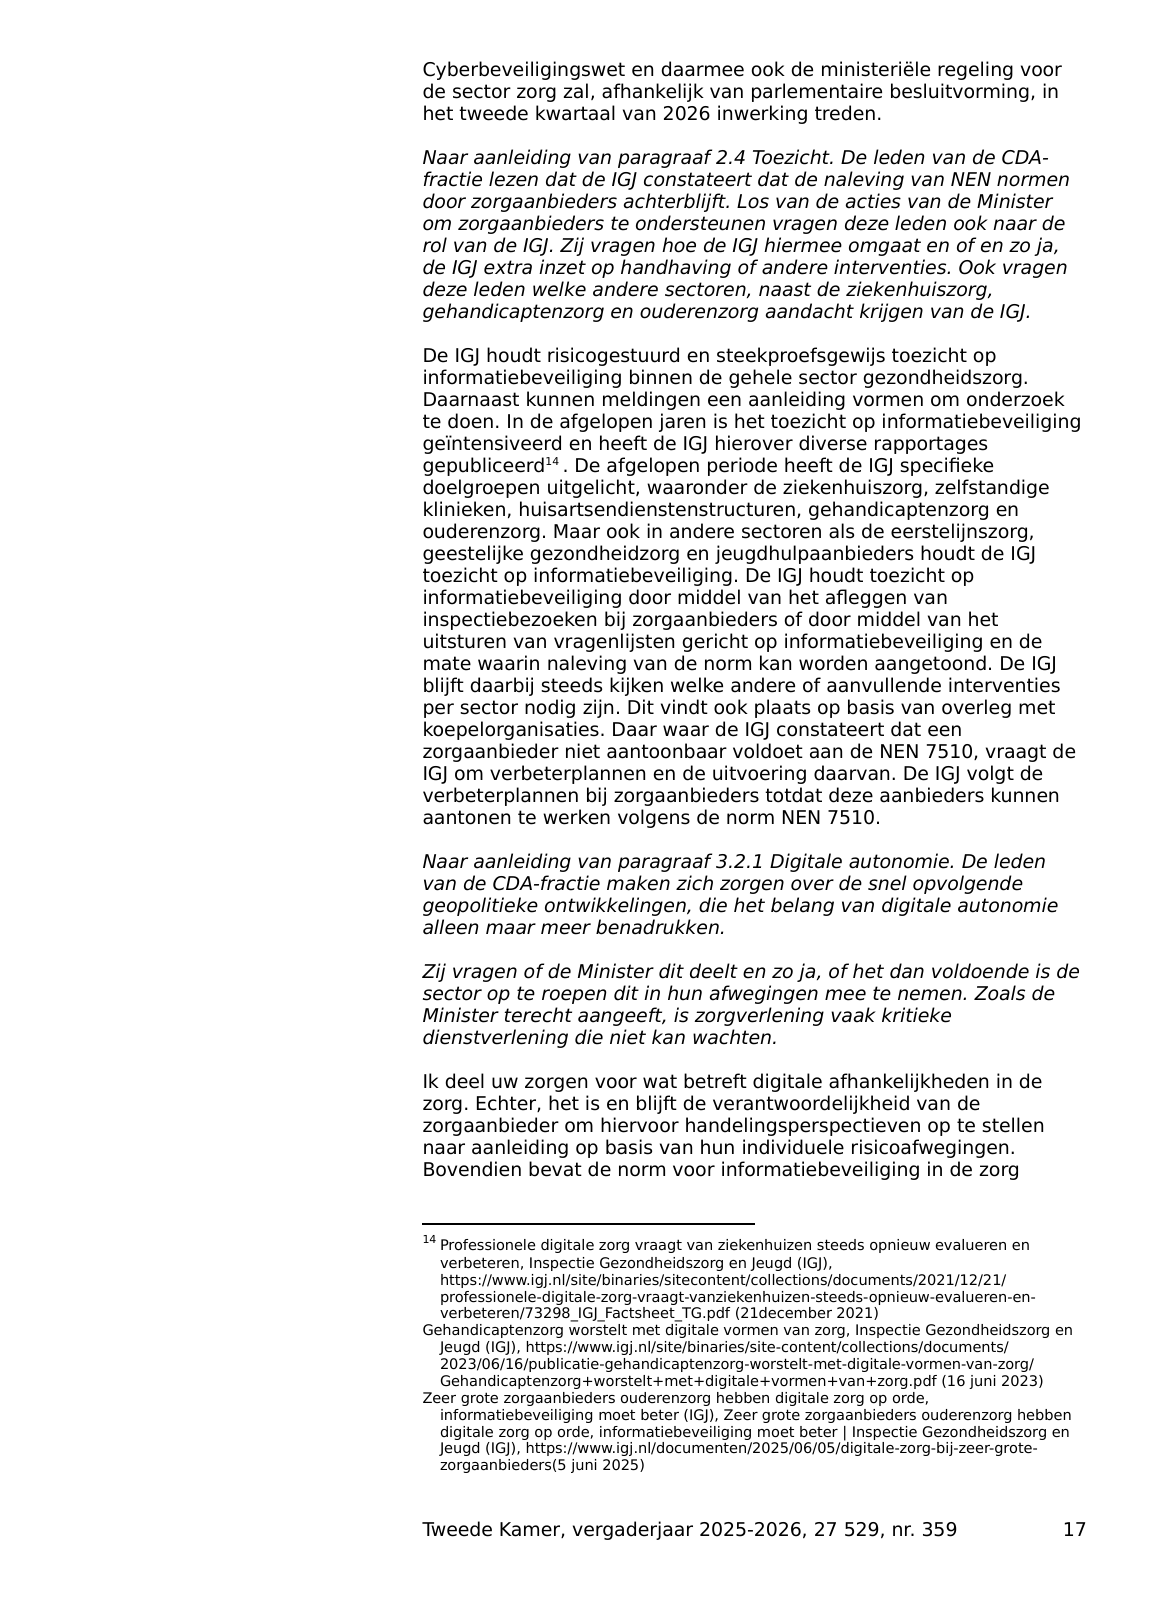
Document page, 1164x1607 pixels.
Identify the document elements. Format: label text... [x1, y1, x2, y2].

text Cyberbeveiligingswet en daarmee ook de ministeriële regeling voor de sector zorg zal, afhankelijk van parlementaire besluitvorming, in het tweede kwartaal van 2026 inwerking treden. [422, 59, 1087, 125]
text Naar aanleiding van paragraaf 2.4 Toezicht. De leden van de CDA-fractie lezen dat de IGJ constateert dat de naleving van NEN normen door zorgaanbieders achterblijft. Los van de acties van de Minister om zorgaanbieders te ondersteunen vragen deze leden ook naar de rol van de IGJ. Zij vragen hoe de IGJ hiermee omgaat en of en zo ja, de IGJ extra inzet op handhaving of andere interventies. Ook vragen deze leden welke andere sectoren, naast de ziekenhuiszorg, gehandicaptenzorg en ouderenzorg aandacht krijgen van de IGJ. [422, 147, 1087, 323]
text Zij vragen of de Minister dit deelt en zo ja, of het dan voldoende is de sector op te roepen dit in hun afwegingen mee te nemen. Zoals de Minister terecht aangeeft, is zorgverlening vaak kritieke dienstverlening die niet kan wachten. [422, 961, 1087, 1049]
text Gehandicaptenzorg worstelt met digitale vormen van zorg, Inspectie Gezondheidszorg en Jeugd (IGJ), https://www.igj.nl/site/binaries/site-content/collections/documents/2023/06/16/publicatie-gehandicaptenzorg-worstelt-met-digitale-vormen-van-zorg/Gehandicaptenzorg+worstelt+met+digitale+vormen+van+zorg.pdf (16 juni 2023) [422, 1322, 1087, 1390]
text Naar aanleiding van paragraaf 3.2.1 Digitale autonomie. De leden van de CDA-fractie maken zich zorgen over de snel opvolgende geopolitieke ontwikkelingen, die het belang van digitale autonomie alleen maar meer benadrukken. [422, 851, 1087, 939]
text Zeer grote zorgaanbieders ouderenzorg hebben digitale zorg op orde, informatiebeveiliging moet beter (IGJ), Zeer grote zorgaanbieders ouderenzorg hebben digitale zorg op orde, informatiebeveiliging moet beter | Inspectie Gezondheidszorg en Jeugd (IGJ), https://www.igj.nl/documenten/2025/06/05/digitale-zorg-bij-zeer-grote-zorgaanbieders(5 juni 2025) [422, 1390, 1087, 1474]
text Ik deel uw zorgen voor wat betreft digitale afhankelijkheden in de zorg. Echter, het is en blijft de verantwoordelijkheid van de zorgaanbieder om hiervoor handelingsperspectieven op te stellen naar aanleiding op basis van hun individuele risicoafwegingen. Bovendien bevat de norm voor informatiebeveiliging in de zorg [422, 1071, 1087, 1181]
text De IGJ houdt risicogestuurd en steekproefsgewijs toezicht op informatiebeveiliging binnen de gehele sector gezondheidszorg. Daarnaast kunnen meldingen een aanleiding vormen om onderzoek te doen. In de afgelopen jaren is het toezicht op informatiebeveiliging geïntensiveerd en heeft de IGJ hierover diverse rapportages gepubliceerd. De afgelopen periode heeft de IGJ specifieke doelgroepen uitgelicht, waaronder de ziekenhuiszorg, zelfstandige klinieken, huisartsendienstenstructuren, gehandicaptenzorg en ouderenzorg. Maar ook in andere sectoren als de eerstelijnszorg, geestelijke gezondheidzorg en jeugdhulpaanbieders houdt de IGJ toezicht op informatiebeveiliging. De IGJ houdt toezicht op informatiebeveiliging door middel van het afleggen van inspectiebezoeken bij zorgaanbieders of door middel van het uitsturen van vragenlijsten gericht op informatiebeveiliging en de mate waarin naleving van de norm kan worden aangetoond. De IGJ blijft daarbij steeds kijken welke andere of aanvullende interventies per sector nodig zijn. Dit vindt ook plaats op basis van overleg met koepelorganisaties. Daar waar de IGJ constateert dat een zorgaanbieder niet aantoonbaar voldoet aan de NEN 7510, vraagt de IGJ om verbeterplannen en de uitvoering daarvan. De IGJ volgt de verbeterplannen bij zorgaanbieders totdat deze aanbieders kunnen aantonen te werken volgens de norm NEN 7510. [422, 345, 1087, 829]
text Professionele digitale zorg vraagt van ziekenhuizen steeds opnieuw evalueren en verbeteren, Inspectie Gezondheidszorg en Jeugd (IGJ), https://www.igj.nl/site/binaries/sitecontent/collections/documents/2021/12/21/professionele-digitale-zorg-vraagt-vanziekenhuizen-steeds-opnieuw-evalueren-en-verbeteren/73298_IGJ_Factsheet_TG.pdf (21december 2021) [422, 1233, 1087, 1322]
